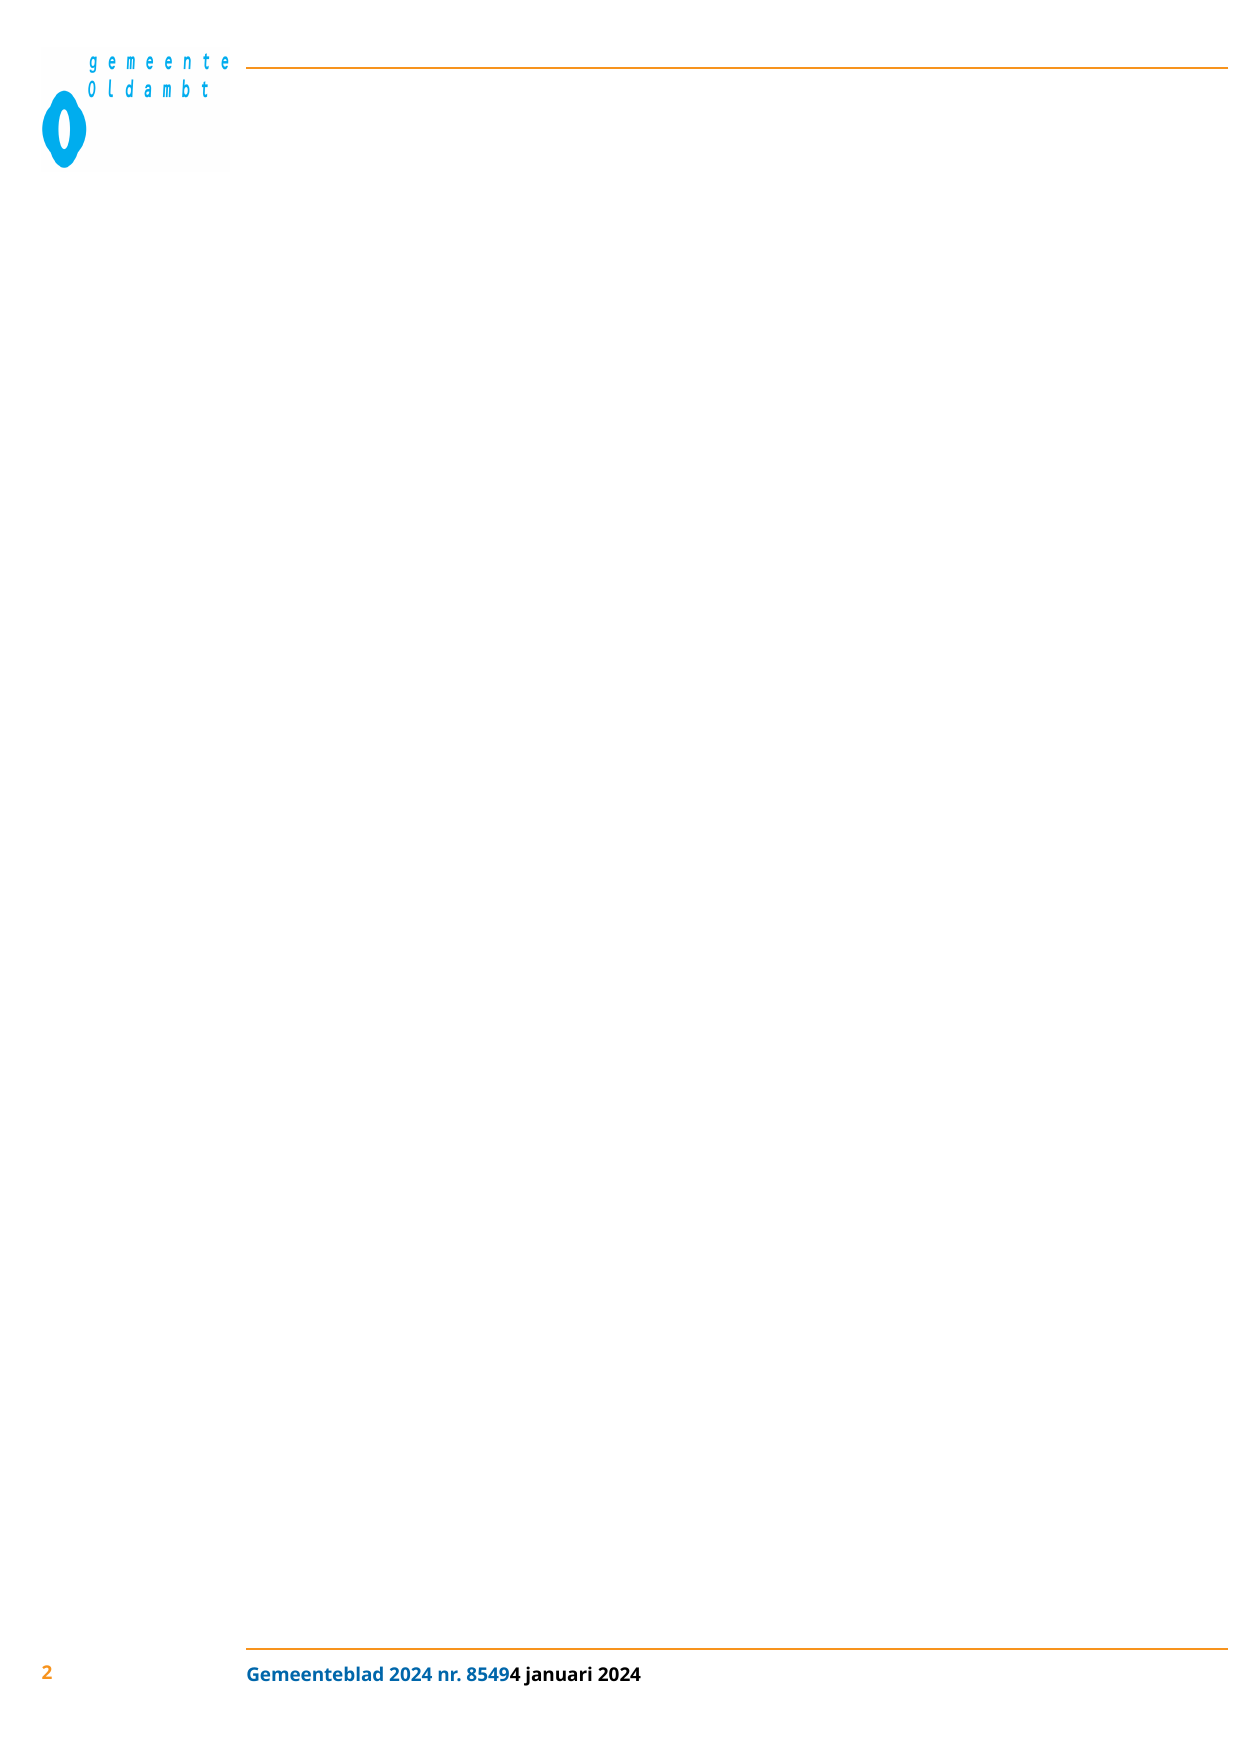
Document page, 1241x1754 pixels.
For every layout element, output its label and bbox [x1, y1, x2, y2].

picture [41, 47, 231, 172]
